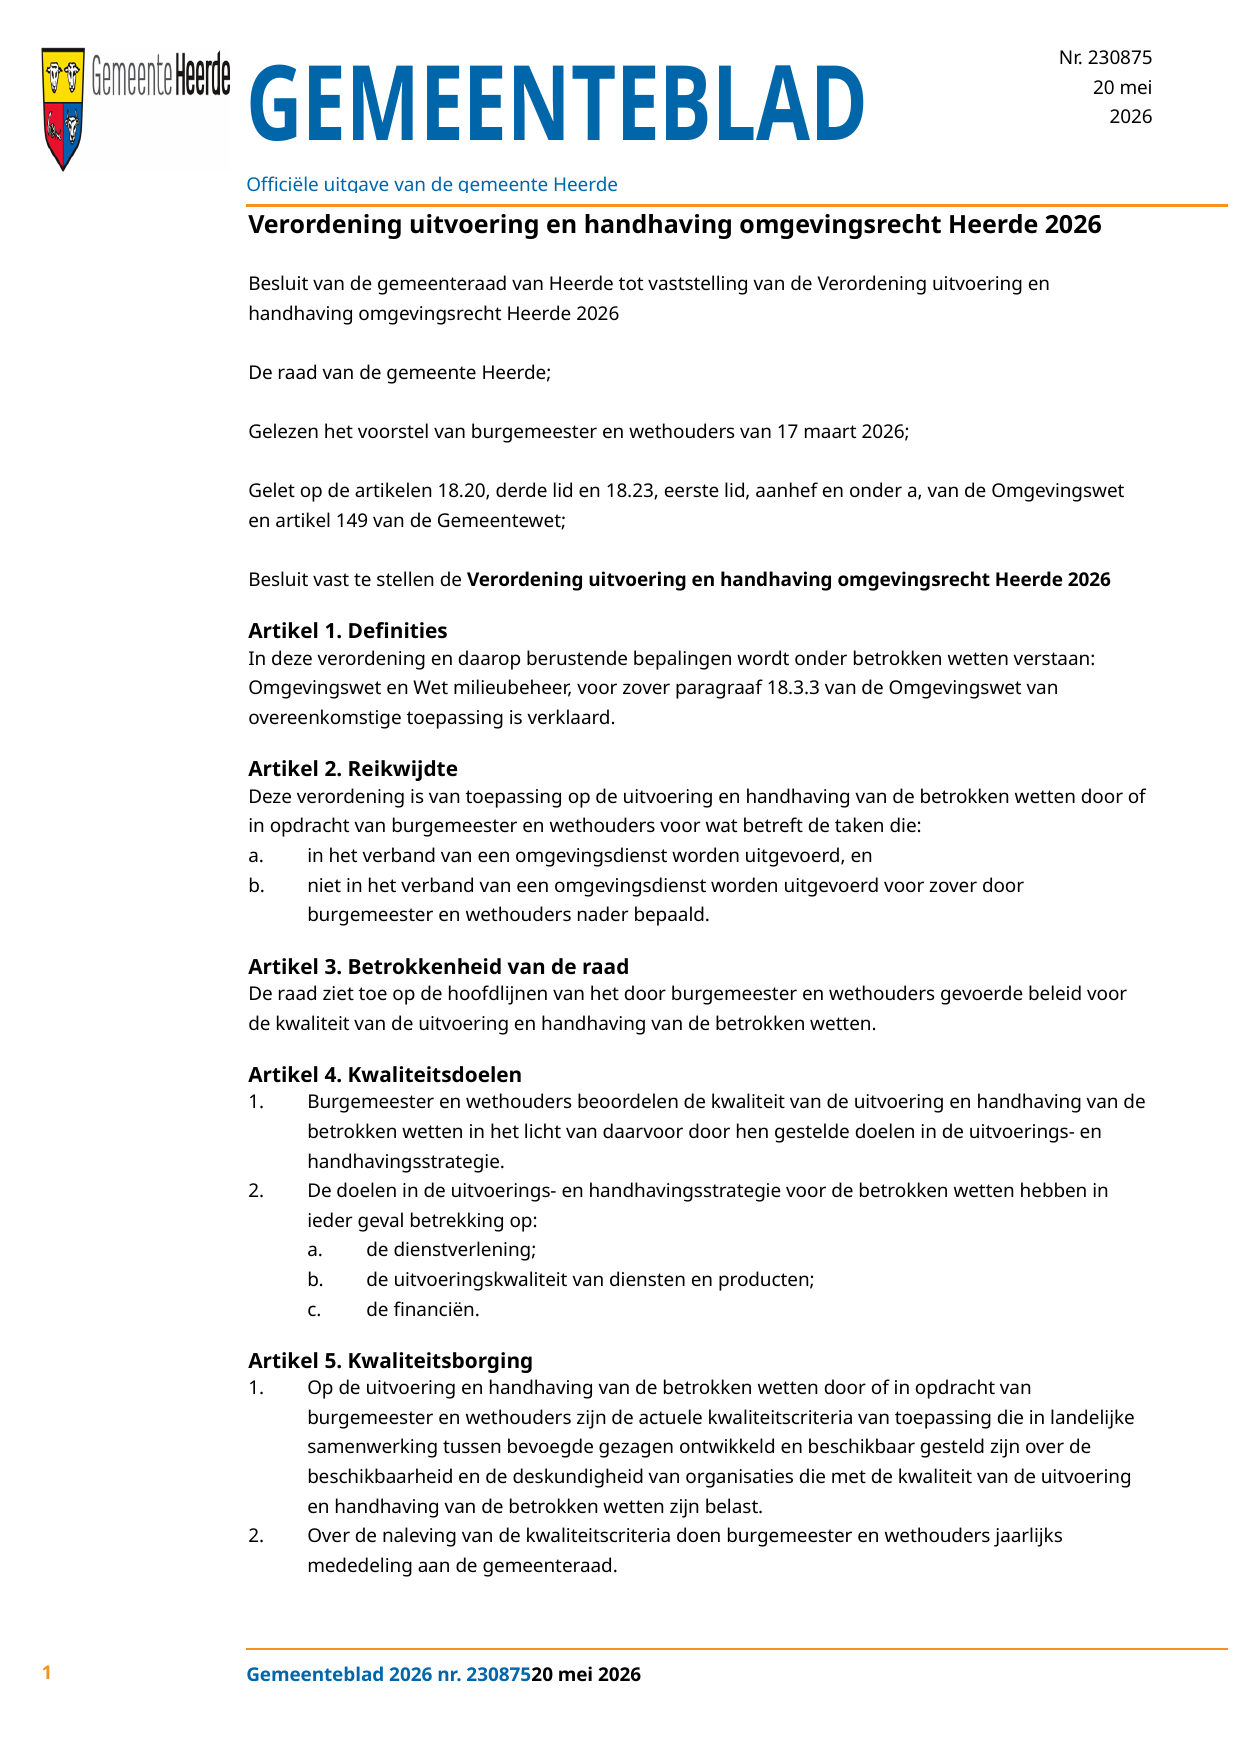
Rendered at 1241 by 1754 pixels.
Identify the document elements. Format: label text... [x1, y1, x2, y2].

list De doelen in de uitvoerings- en handhavingsstrategie voor de betrokken wetten hebben in ieder geval betrekking op: [248, 1177, 1152, 1233]
text Gelet op de artikelen 18.20, derde lid en 18.23, eerste lid, aanhef en onder a, van de Omgevingswet en artikel 149 van de Gemeentewet; [248, 477, 1152, 533]
picture [41, 47, 231, 172]
text Besluit vast te stellen de Verordening uitvoering en handhaving omgevingsrecht Heerde 2026 [248, 566, 1152, 592]
text Artikel 2. Reikwijdte [248, 754, 1152, 783]
text Verordening uitvoering en handhaving omgevingsrecht Heerde 2026 [248, 207, 1152, 241]
list Over de naleving van de kwaliteitscriteria doen burgemeester en wethouders jaarlijks mededeling aan de gemeenteraad. [248, 1522, 1152, 1578]
list de dienstverlening; [307, 1237, 1152, 1262]
text Gelezen het voorstel van burgemeester en wethouders van 17 maart 2026; [248, 418, 1152, 444]
list in het verband van een omgevingsdienst worden uitgevoerd, en [248, 842, 1152, 868]
text Artikel 5. Kwaliteitsborging [248, 1346, 1152, 1374]
list de financiën. [307, 1296, 1152, 1321]
text Artikel 4. Kwaliteitsdoelen [248, 1060, 1152, 1089]
text Artikel 3. Betrokkenheid van de raad [248, 952, 1152, 980]
list Burgemeester en wethouders beoordelen de kwaliteit van de uitvoering en handhaving van de betrokken wetten in het licht van daarvoor door hen gestelde doelen in de uitvoerings- en handhavingsstrategie. [248, 1089, 1152, 1173]
list de uitvoeringskwaliteit van diensten en producten; [307, 1266, 1152, 1292]
list Op de uitvoering en handhaving van de betrokken wetten door of in opdracht van burgemeester en wethouders zijn de actuele kwaliteitscriteria van toepassing die in landelijke samenwerking tussen bevoegde gezagen ontwikkeld en beschikbaar gesteld zijn over de beschikbaarheid en de deskundigheid van organisaties die met de kwaliteit van de uitvoering en handhaving van de betrokken wetten zijn belast. [248, 1374, 1152, 1519]
text De raad van de gemeente Heerde; [248, 359, 1152, 385]
text In deze verordening en daarop berustende bepalingen wordt onder betrokken wetten verstaan: Omgevingswet en Wet milieubeheer, voor zover paragraaf 18.3.3 van de Omgevingswet van overeenkomstige toepassing is verklaard. [248, 645, 1152, 730]
text Besluit van de gemeenteraad van Heerde tot vaststelling van de Verordening uitvoering en handhaving omgevingsrecht Heerde 2026 [248, 270, 1152, 326]
text De raad ziet toe op de hoofdlijnen van het door burgemeester en wethouders gevoerde beleid voor de kwaliteit van de uitvoering en handhaving van de betrokken wetten. [248, 980, 1152, 1036]
text Deze verordening is van toepassing op de uitvoering en handhaving van de betrokken wetten door of in opdracht van burgemeester en wethouders voor wat betreft de taken die: [248, 783, 1152, 838]
list niet in het verband van een omgevingsdienst worden uitgevoerd voor zover door burgemeester en wethouders nader bepaald. [248, 872, 1152, 927]
text Artikel 1. Definities [248, 617, 1152, 645]
